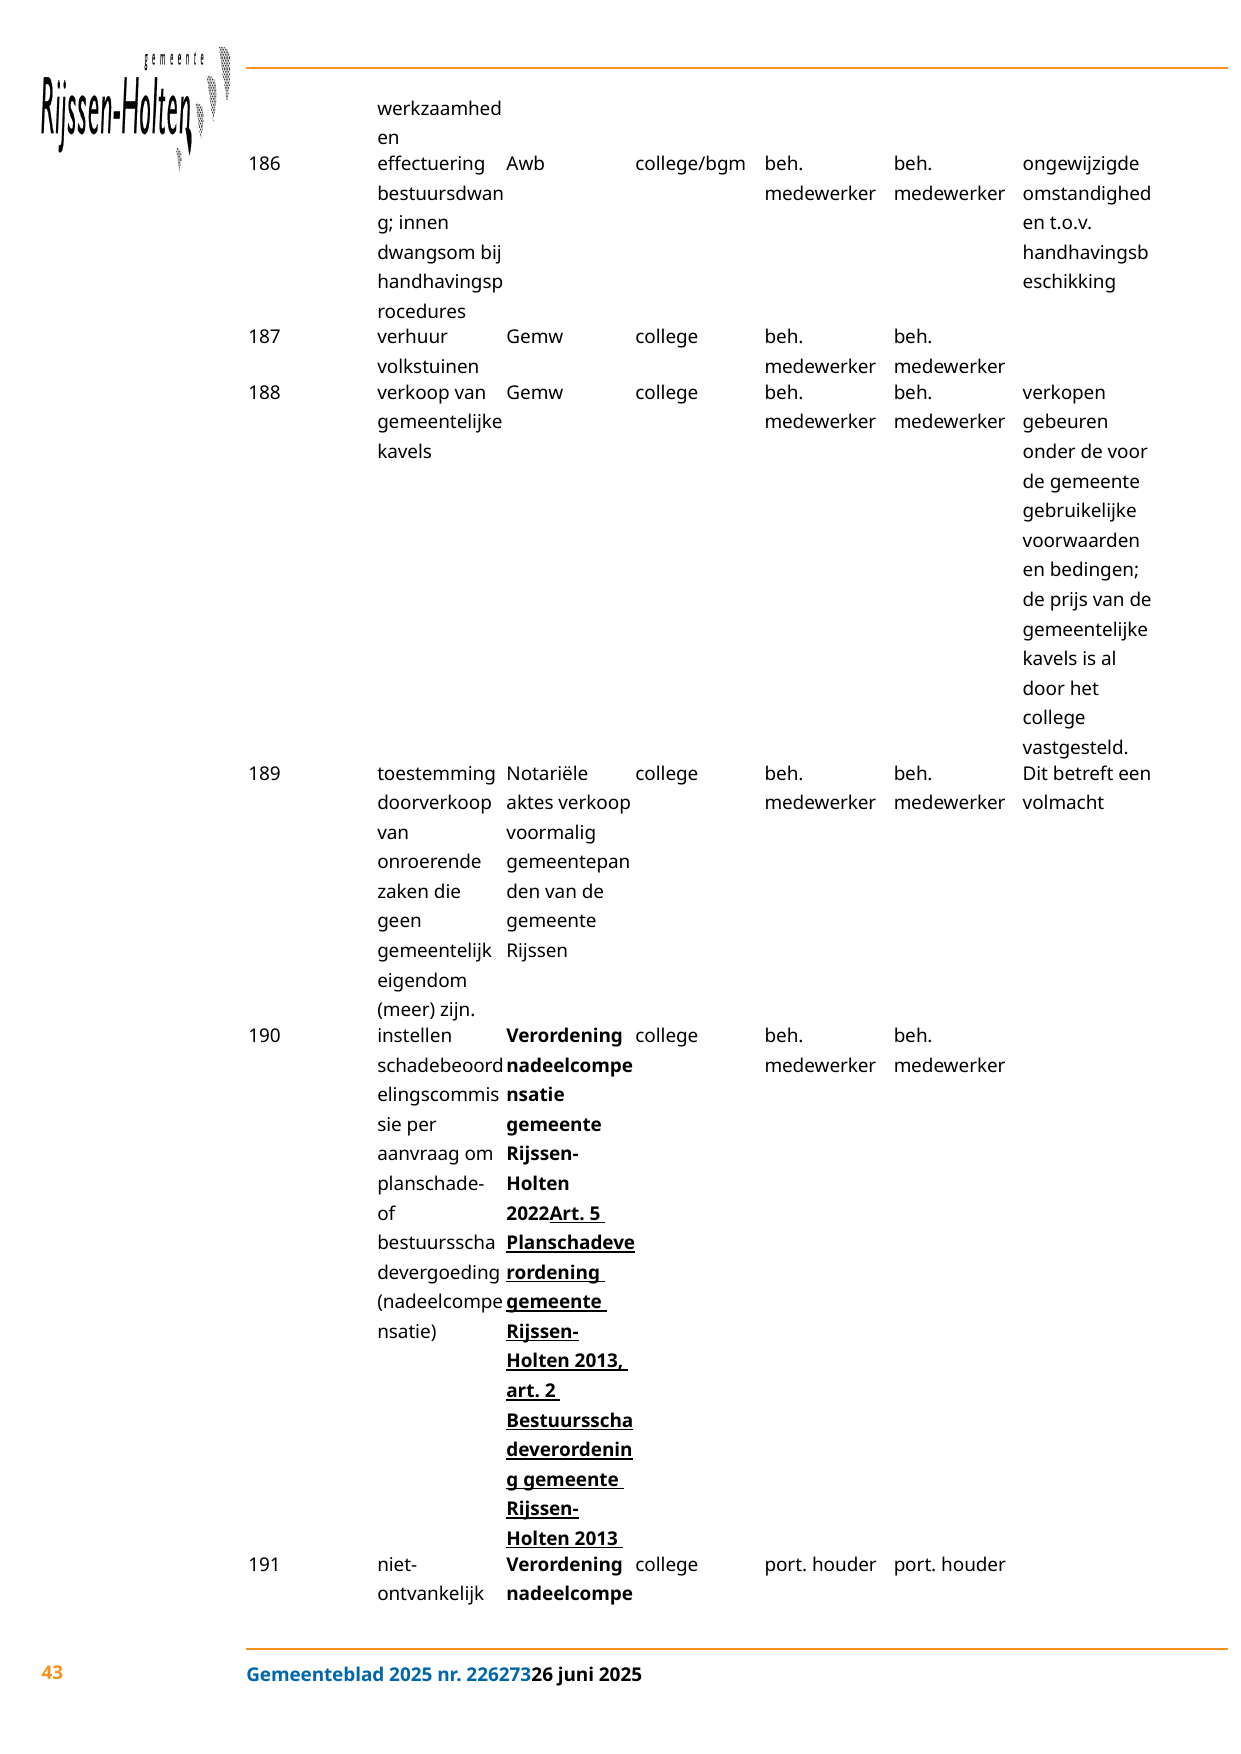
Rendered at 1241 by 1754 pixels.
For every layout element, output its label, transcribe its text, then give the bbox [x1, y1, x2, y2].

picture [41, 47, 231, 172]
table_cell [1023, 1022, 1152, 1551]
table_cell beh. medewerker [764, 379, 893, 760]
table_cell [764, 95, 893, 150]
table_cell beh. medewerker [894, 1022, 1022, 1551]
table_cell college [635, 324, 764, 379]
table_cell Awb [506, 150, 635, 324]
table_cell beh. medewerker [764, 1022, 893, 1551]
table_cell 187 [248, 324, 377, 379]
table_cell instellen schadebeoordelingscommissie per aanvraag om planschade- of bestuursschadevergoeding (nadeelcompensatie) [377, 1022, 506, 1551]
table_cell [1023, 1551, 1152, 1606]
table_cell beh. medewerker [764, 760, 893, 1022]
table_cell college [635, 379, 764, 760]
table_cell beh. medewerker [894, 760, 1022, 1022]
table_cell [248, 95, 377, 150]
table_cell 190 [248, 1022, 377, 1551]
table_cell verkoop van gemeentelijke kavels [377, 379, 506, 760]
table_cell port. houder [764, 1551, 893, 1606]
table_cell Dit betreft een volmacht [1023, 760, 1152, 1022]
table_cell beh. medewerker [894, 324, 1022, 379]
table_cell verhuur volkstuinen [377, 324, 506, 379]
table_cell Gemw [506, 379, 635, 760]
table_cell effectuering bestuursdwang; innen dwangsom bij handhavingsprocedures [377, 150, 506, 324]
table_cell [635, 95, 764, 150]
table_cell 191 [248, 1551, 377, 1606]
table_cell beh. medewerker [764, 150, 893, 324]
table_cell port. houder [894, 1551, 1022, 1606]
table_cell toestemming doorverkoop van onroerende zaken die geen gemeentelijk eigendom (meer) zijn. [377, 760, 506, 1022]
table_cell rordening gemeente Rijssen-Holten 2013, art. 2 Bestuursschadeverordening gemeente Rijssen-Holten 2013 [506, 1253, 635, 1551]
table_cell beh. medewerker [764, 324, 893, 379]
table_cell Verordening nadeelcompe [506, 1551, 635, 1606]
table_cell 186 [248, 150, 377, 324]
table_cell college [635, 1551, 764, 1606]
table_cell verkopen gebeuren onder de voor de gemeente gebruikelijke voorwaarden en bedingen; de prijs van de gemeentelijke kavels is al door het college vastgesteld. [1023, 379, 1152, 760]
table_cell Gemw [506, 324, 635, 379]
table_cell college [635, 760, 764, 1022]
table_cell [1023, 324, 1152, 379]
table_cell ongewijzigde omstandigheden t.o.v. handhavingsbeschikking [1023, 150, 1152, 324]
table_cell werkzaamheden [377, 95, 506, 150]
table_cell beh. medewerker [894, 150, 1022, 324]
table_cell Notariële aktes verkoop voormalig gemeentepanden van de gemeente Rijssen [506, 760, 635, 1022]
table_cell Verordening nadeelcompensatie gemeente Rijssen-Holten 2022Art. 5 Planschadeve [506, 1022, 635, 1251]
table_cell [1023, 95, 1152, 150]
table_cell beh. medewerker [894, 379, 1022, 760]
table_cell [506, 95, 635, 150]
table_cell 188 [248, 379, 377, 760]
table_cell college/bgm [635, 150, 764, 324]
table_cell 189 [248, 760, 377, 1022]
table_cell [894, 95, 1022, 150]
table_cell niet-ontvankelijk [377, 1551, 506, 1606]
table_cell college [635, 1022, 764, 1551]
